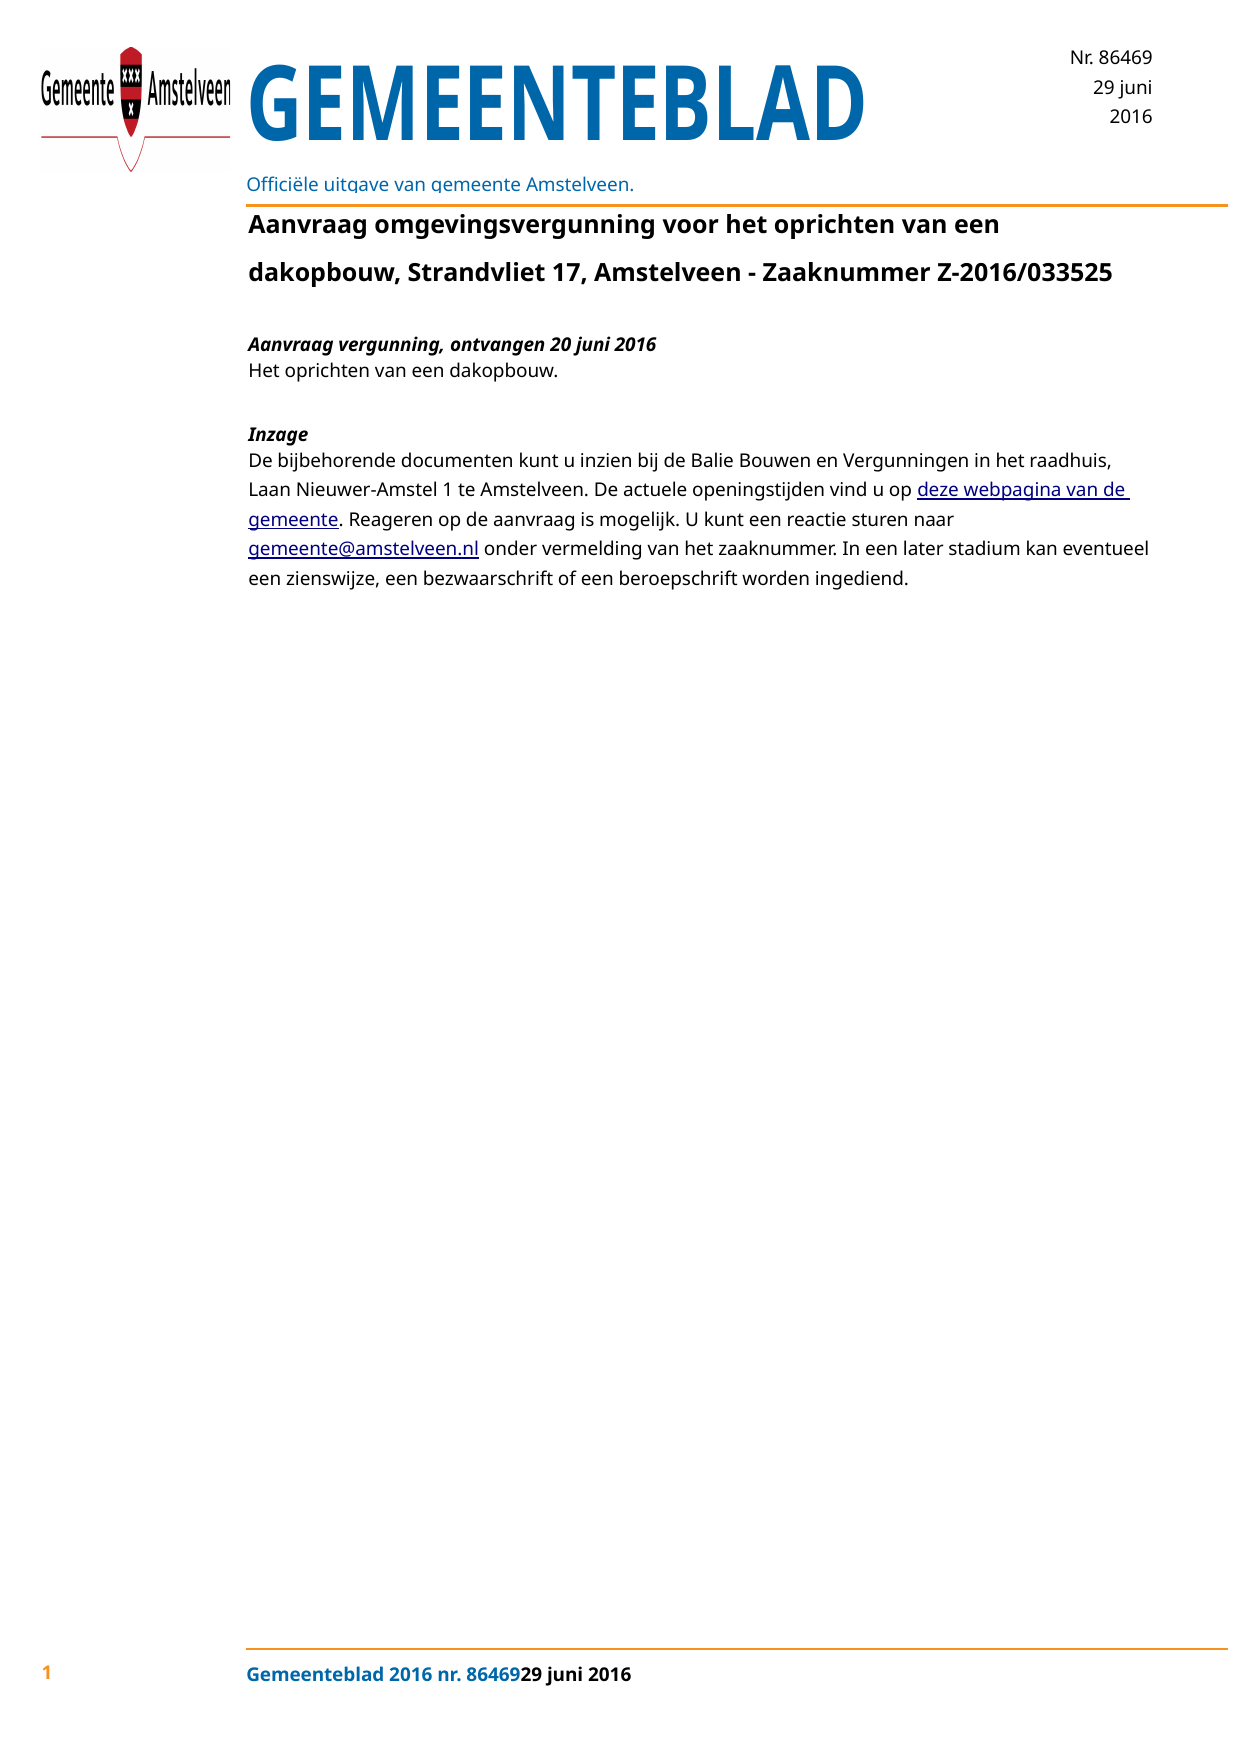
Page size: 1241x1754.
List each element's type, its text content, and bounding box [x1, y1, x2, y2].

text Het oprichten van een dakopbouw. [248, 357, 1152, 383]
text De bijbehorende documenten kunt u inzien bij de Balie Bouwen en Vergunningen in het raadhuis, Laan Nieuwer-Amstel 1 te Amstelveen. De actuele openingstijden vind u op deze webpagina van de gemeente. Reageren op de aanvraag is mogelijk. U kunt een reactie sturen naar gemeente@amstelveen.nl onder vermelding van het zaaknummer. In een later stadium kan eventueel een zienswijze, een bezwaarschrift of een beroepschrift worden ingediend. [248, 447, 1152, 591]
text Aanvraag vergunning, ontvangen 20 juni 2016 [248, 331, 1152, 357]
text Inzage [248, 421, 1152, 447]
picture [41, 47, 231, 172]
text Aanvraag omgevingsvergunning voor het oprichten van een dakopbouw, Strandvliet 17, Amstelveen - Zaaknummer Z-2016/033525 [248, 207, 1152, 288]
